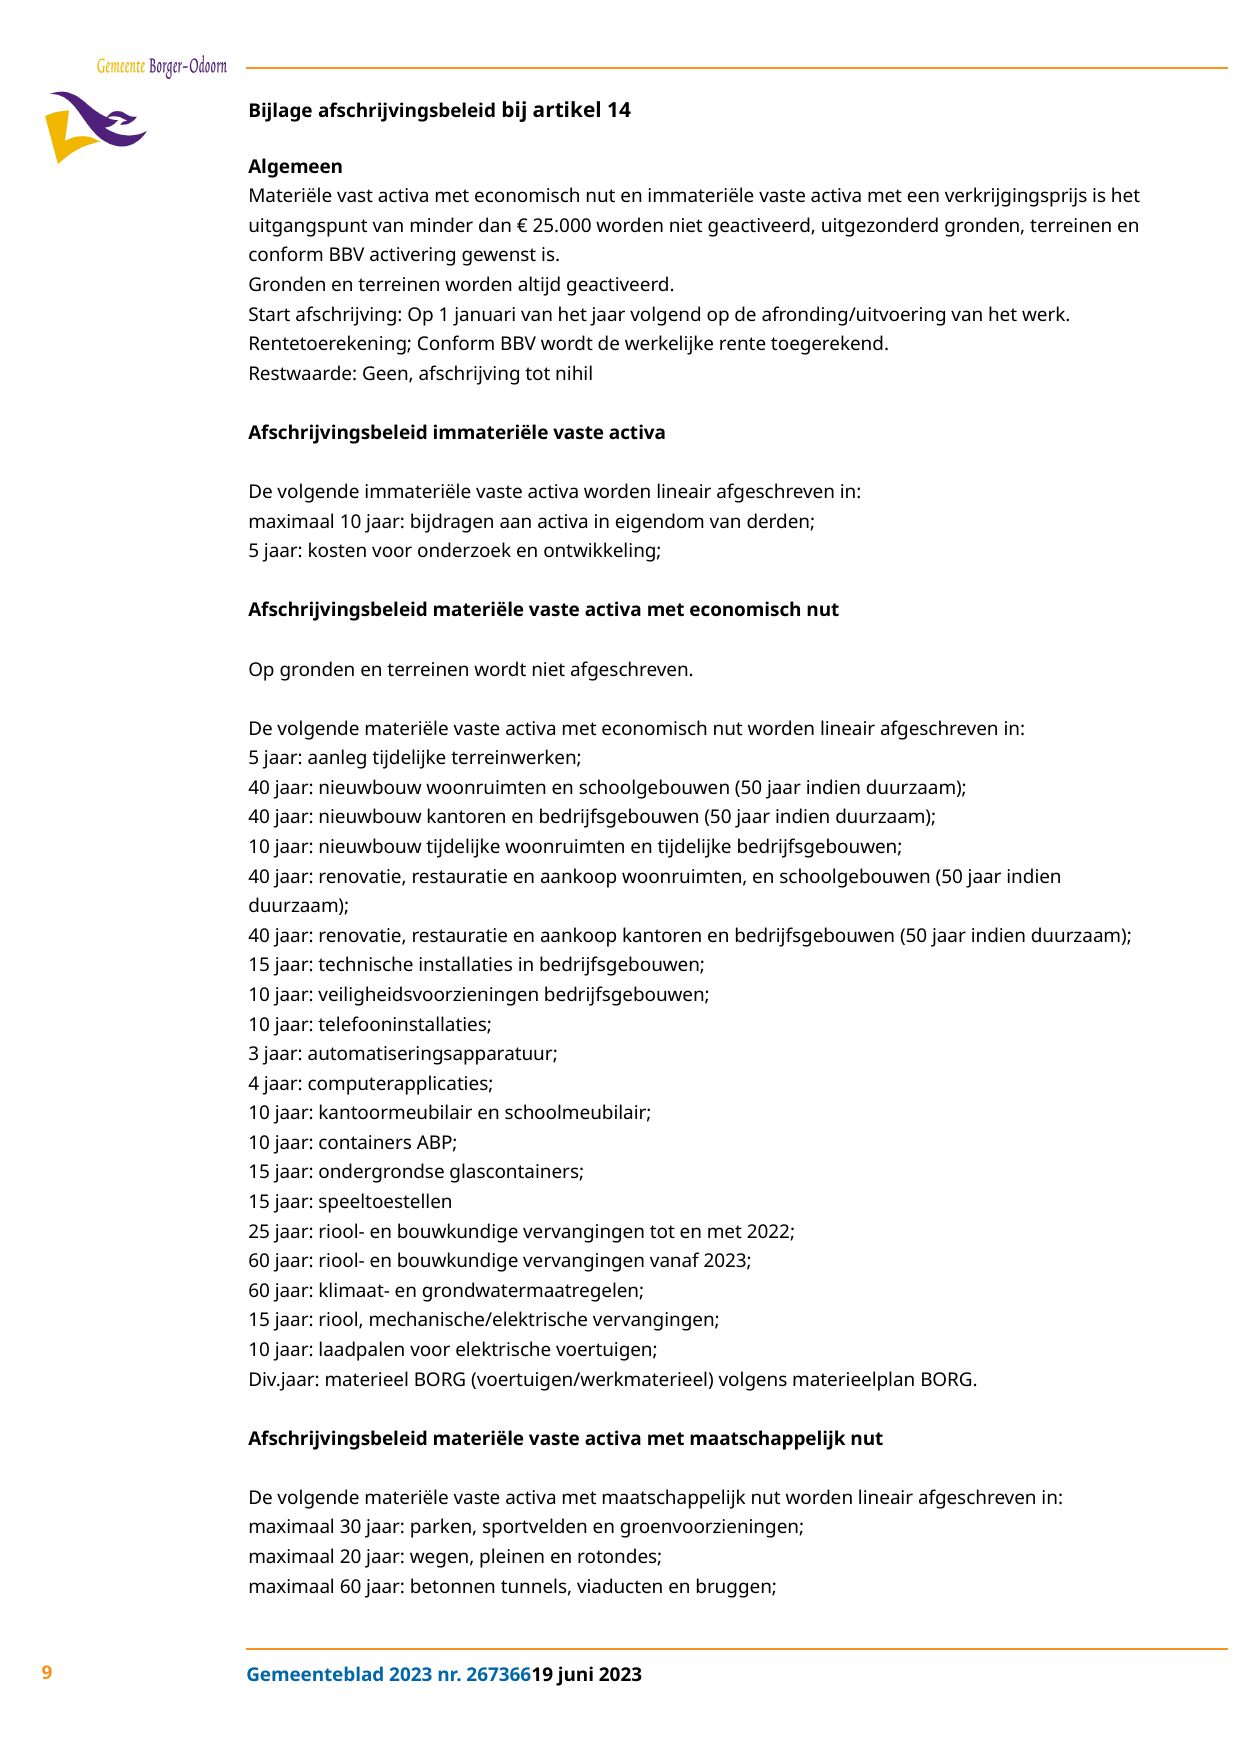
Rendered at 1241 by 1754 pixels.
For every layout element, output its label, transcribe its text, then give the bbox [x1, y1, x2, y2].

text Start afschrijving: Op 1 januari van het jaar volgend op de afronding/uitvoering van het werk. [248, 301, 1152, 327]
text Materiële vast activa met economisch nut en immateriële vaste activa met een verkrijgingsprijs is het uitgangspunt van minder dan € 25.000 worden niet geactiveerd, uitgezonderd gronden, terreinen en conform BBV activering gewenst is. [248, 182, 1152, 267]
text 40 jaar: nieuwbouw woonruimten en schoolgebouwen (50 jaar indien duurzaam); [248, 774, 1152, 800]
text 15 jaar: riool, mechanische/elektrische vervangingen; [248, 1307, 1152, 1332]
text De volgende materiële vaste activa met maatschappelijk nut worden lineair afgeschreven in: [248, 1484, 1152, 1510]
text 5 jaar: aanleg tijdelijke terreinwerken; [248, 744, 1152, 770]
text Gronden en terreinen worden altijd geactiveerd. [248, 271, 1152, 297]
text De volgende immateriële vaste activa worden lineair afgeschreven in: [248, 478, 1152, 504]
text Restwaarde: Geen, afschrijving tot nihil [248, 360, 1152, 386]
text 15 jaar: ondergrondse glascontainers; [248, 1159, 1152, 1184]
text 15 jaar: technische installaties in bedrijfsgebouwen; [248, 952, 1152, 977]
text 3 jaar: automatiseringsapparatuur; [248, 1040, 1152, 1066]
text 10 jaar: containers ABP; [248, 1129, 1152, 1155]
text Rentetoerekening; Conform BBV wordt de werkelijke rente toegerekend. [248, 330, 1152, 356]
text 60 jaar: klimaat- en grondwatermaatregelen; [248, 1277, 1152, 1303]
text maximaal 60 jaar: betonnen tunnels, viaducten en bruggen; [248, 1573, 1152, 1599]
text 10 jaar: kantoormeubilair en schoolmeubilair; [248, 1099, 1152, 1125]
text Algemeen [248, 153, 1152, 179]
text 10 jaar: nieuwbouw tijdelijke woonruimten en tijdelijke bedrijfsgebouwen; [248, 833, 1152, 859]
text 25 jaar: riool- en bouwkundige vervangingen tot en met 2022; [248, 1218, 1152, 1244]
text 10 jaar: telefooninstallaties; [248, 1011, 1152, 1037]
text 5 jaar: kosten voor onderzoek en ontwikkeling; [248, 537, 1152, 563]
text 4 jaar: computerapplicaties; [248, 1070, 1152, 1096]
text Bijlage afschrijvingsbeleid bij artikel 14 [248, 95, 1152, 123]
text 40 jaar: nieuwbouw kantoren en bedrijfsgebouwen (50 jaar indien duurzaam); [248, 804, 1152, 829]
text Afschrijvingsbeleid materiële vaste activa met economisch nut [248, 597, 1152, 622]
text 15 jaar: speeltoestellen [248, 1188, 1152, 1214]
text 60 jaar: riool- en bouwkundige vervangingen vanaf 2023; [248, 1247, 1152, 1273]
text De volgende materiële vaste activa met economisch nut worden lineair afgeschreven in: [248, 715, 1152, 741]
text maximaal 10 jaar: bijdragen aan activa in eigendom van derden; [248, 508, 1152, 534]
text maximaal 30 jaar: parken, sportvelden en groenvoorzieningen; [248, 1514, 1152, 1539]
text Afschrijvingsbeleid immateriële vaste activa [248, 419, 1152, 445]
text 40 jaar: renovatie, restauratie en aankoop kantoren en bedrijfsgebouwen (50 jaar indien duurzaam); [248, 922, 1152, 948]
text Op gronden en terreinen wordt niet afgeschreven. [248, 656, 1152, 682]
text Afschrijvingsbeleid materiële vaste activa met maatschappelijk nut [248, 1425, 1152, 1451]
picture [41, 47, 231, 172]
text 40 jaar: renovatie, restauratie en aankoop woonruimten, en schoolgebouwen (50 jaar indien duurzaam); [248, 863, 1152, 918]
text Div.jaar: materieel BORG (voertuigen/werkmaterieel) volgens materieelplan BORG. [248, 1366, 1152, 1392]
text 10 jaar: laadpalen voor elektrische voertuigen; [248, 1336, 1152, 1362]
text maximaal 20 jaar: wegen, pleinen en rotondes; [248, 1543, 1152, 1569]
text 10 jaar: veiligheidsvoorzieningen bedrijfsgebouwen; [248, 981, 1152, 1007]
